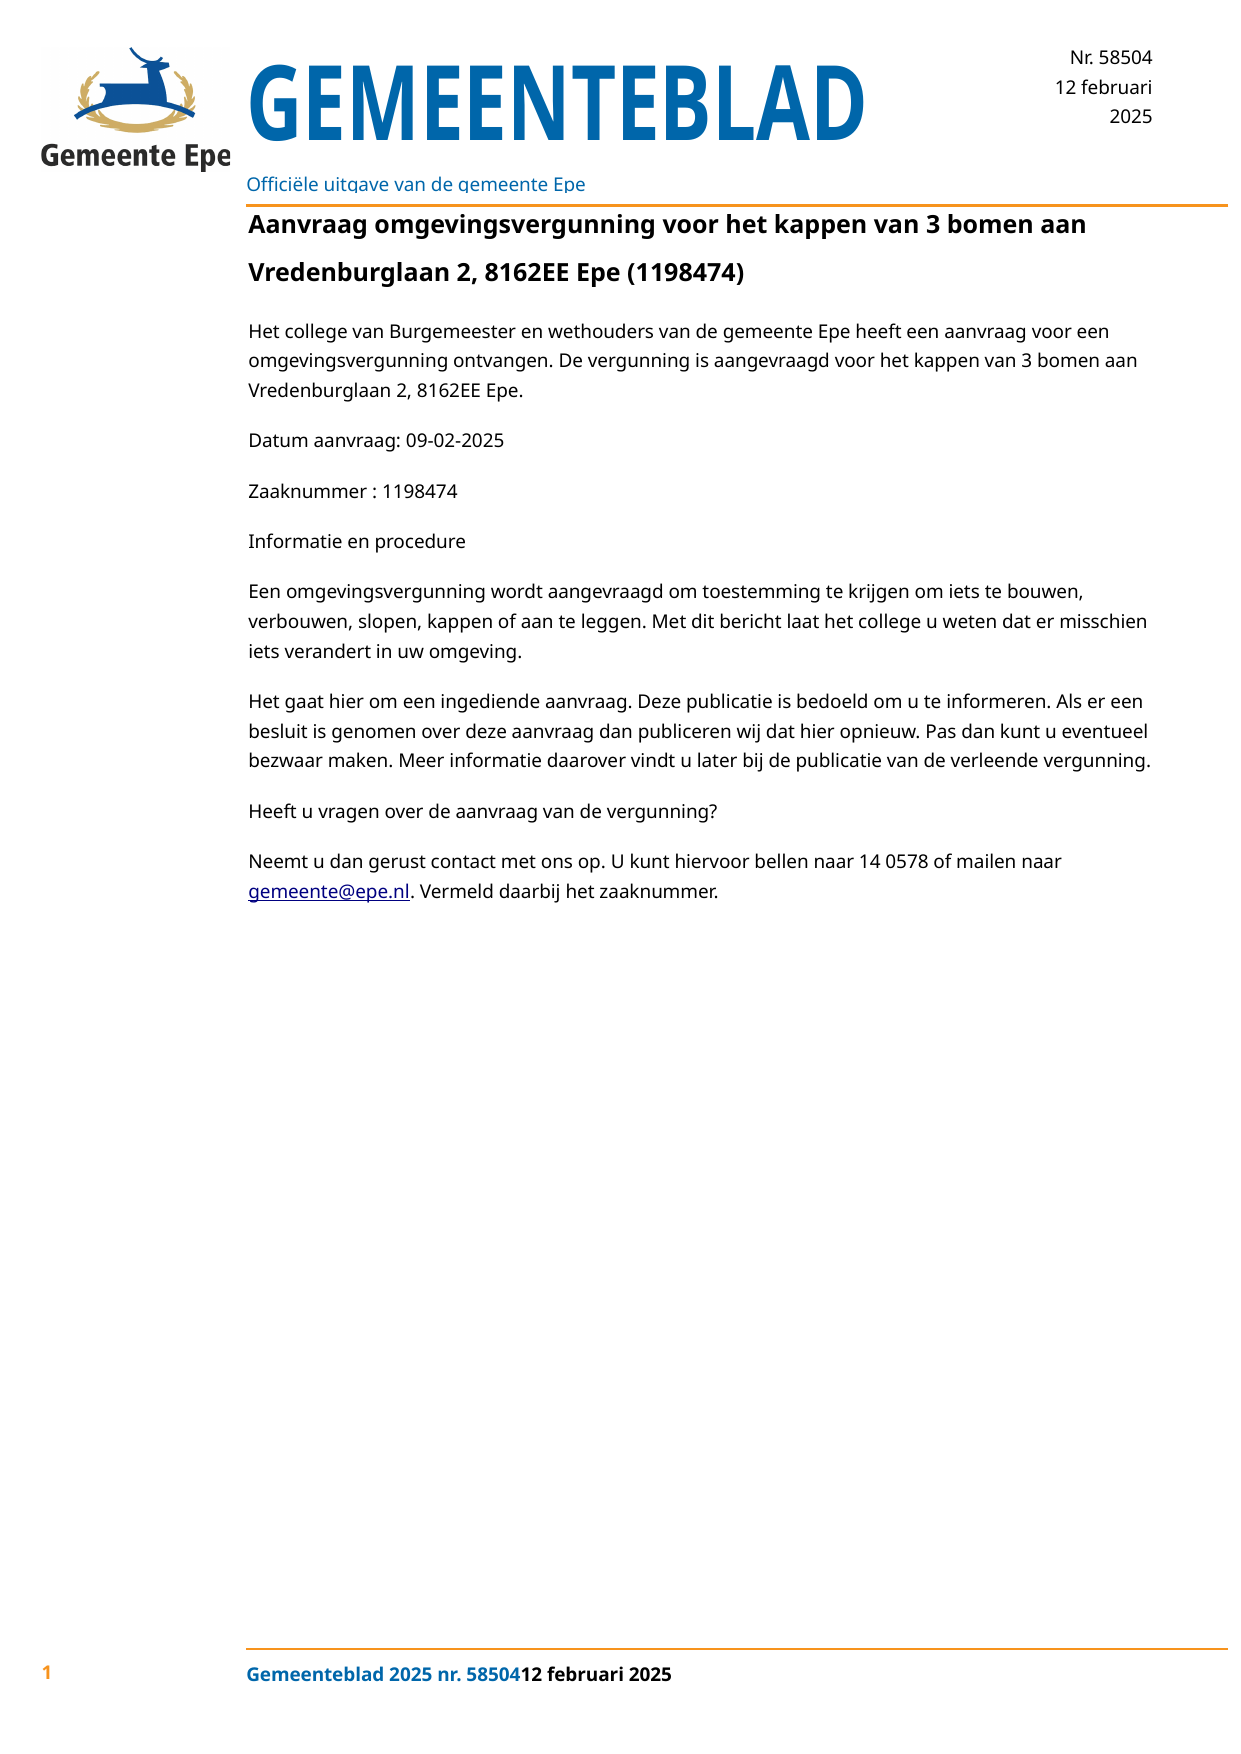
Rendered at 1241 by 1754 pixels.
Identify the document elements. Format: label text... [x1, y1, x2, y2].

text Neemt u dan gerust contact met ons op. U kunt hiervoor bellen naar 14 0578 of mailen naar gemeente@epe.nl. Vermeld daarbij het zaaknummer. [248, 848, 1152, 904]
text Het college van Burgemeester en wethouders van de gemeente Epe heeft een aanvraag voor een omgevingsvergunning ontvangen. De vergunning is aangevraagd voor het kappen van 3 bomen aan Vredenburglaan 2, 8162EE Epe. [248, 318, 1152, 403]
text Datum aanvraag: 09-02-2025 [248, 427, 1152, 453]
text Zaaknummer : 1198474 [248, 478, 1152, 504]
text Aanvraag omgevingsvergunning voor het kappen van 3 bomen aan Vredenburglaan 2, 8162EE Epe (1198474) [248, 207, 1152, 288]
text Het gaat hier om een ingediende aanvraag. Deze publicatie is bedoeld om u te informeren. Als er een besluit is genomen over deze aanvraag dan publiceren wij dat hier opnieuw. Pas dan kunt u eventueel bezwaar maken. Meer informatie daarover vindt u later bij de publicatie van de verleende vergunning. [248, 688, 1152, 773]
picture [41, 47, 231, 172]
text Informatie en procedure [248, 528, 1152, 554]
text Heeft u vragen over de aanvraag van de vergunning? [248, 798, 1152, 824]
text Een omgevingsvergunning wordt aangevraagd om toestemming te krijgen om iets te bouwen, verbouwen, slopen, kappen of aan te leggen. Met dit bericht laat het college u weten dat er misschien iets verandert in uw omgeving. [248, 579, 1152, 664]
